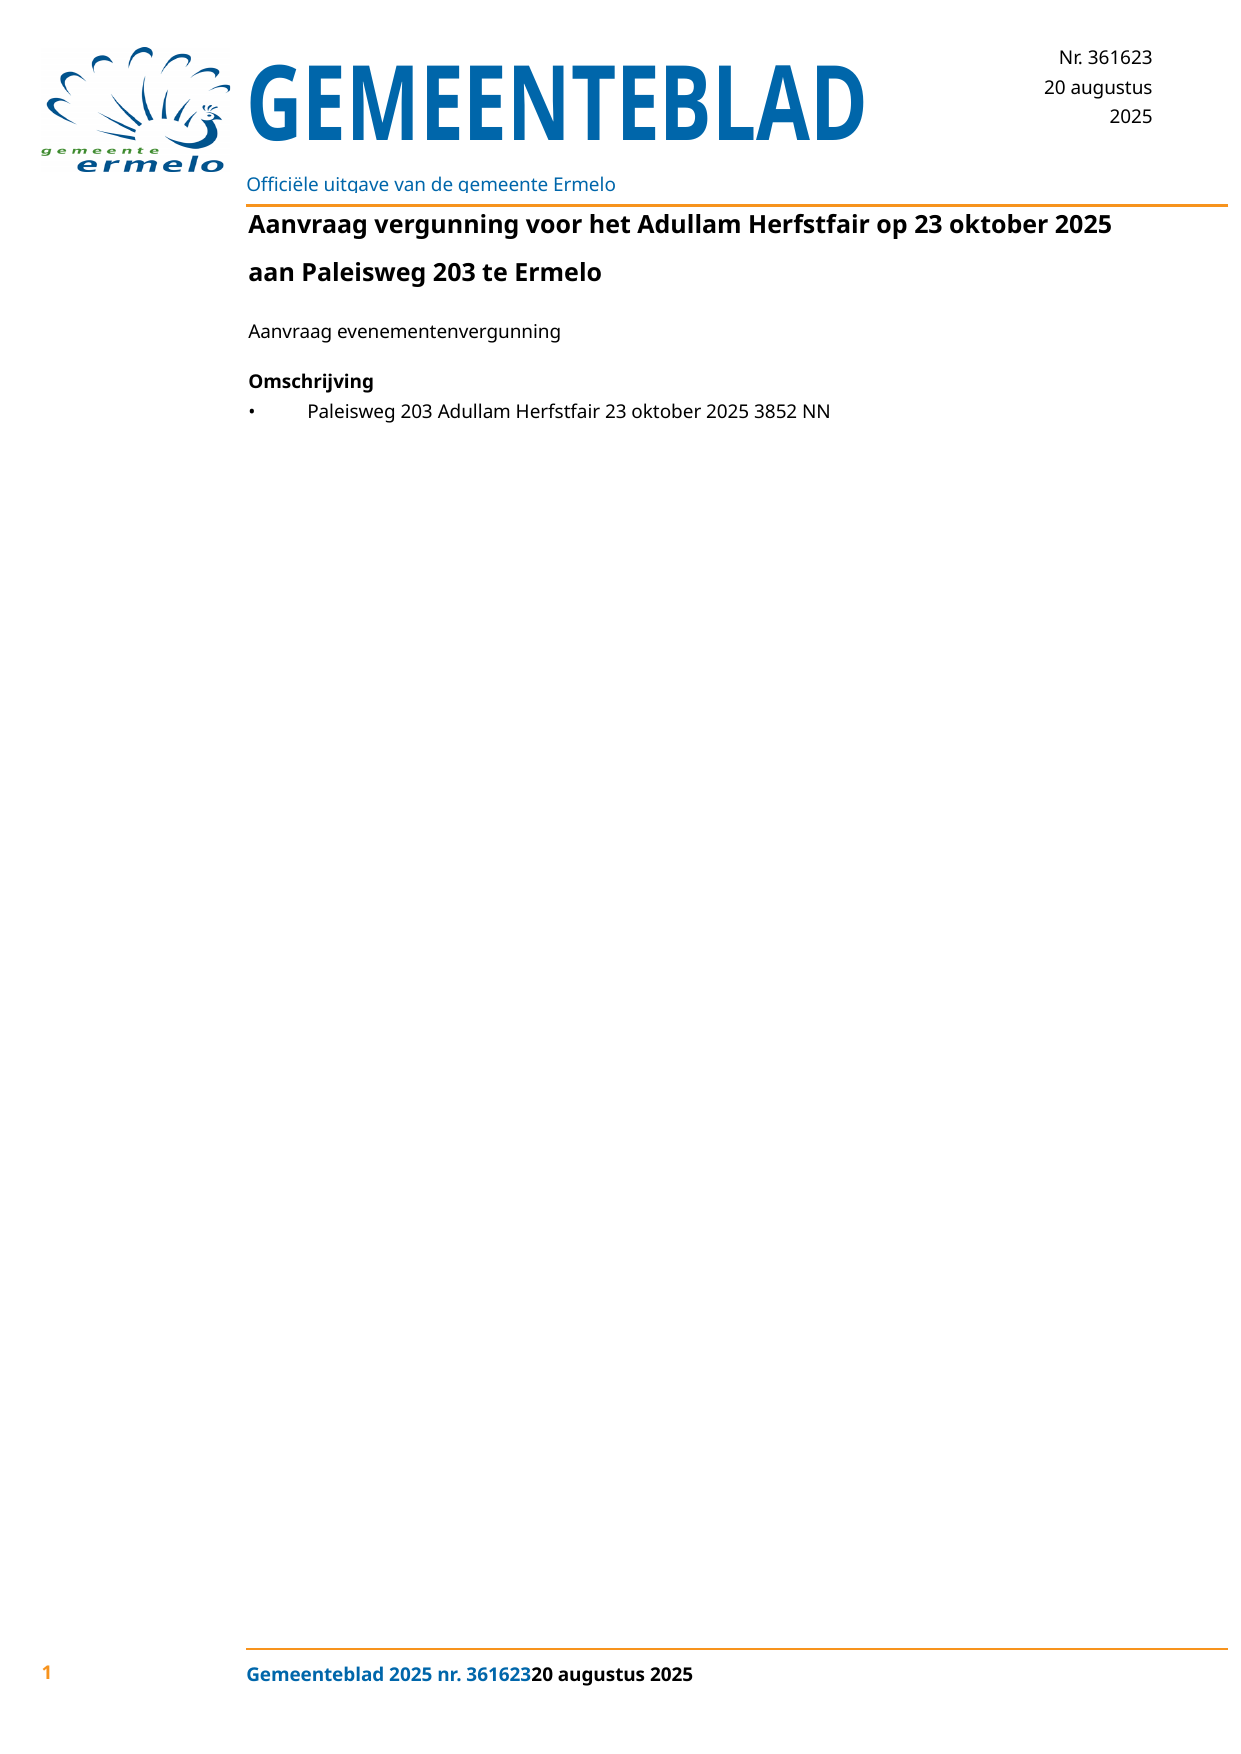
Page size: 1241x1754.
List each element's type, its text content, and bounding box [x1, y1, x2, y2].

list Paleisweg 203 Adullam Herfstfair 23 oktober 2025 3852 NN [248, 398, 1152, 424]
text Aanvraag evenementenvergunning [248, 318, 1152, 344]
text Omschrijving [248, 368, 1152, 394]
text Aanvraag vergunning voor het Adullam Herfstfair op 23 oktober 2025 aan Paleisweg 203 te Ermelo [248, 207, 1152, 288]
picture [41, 47, 231, 172]
